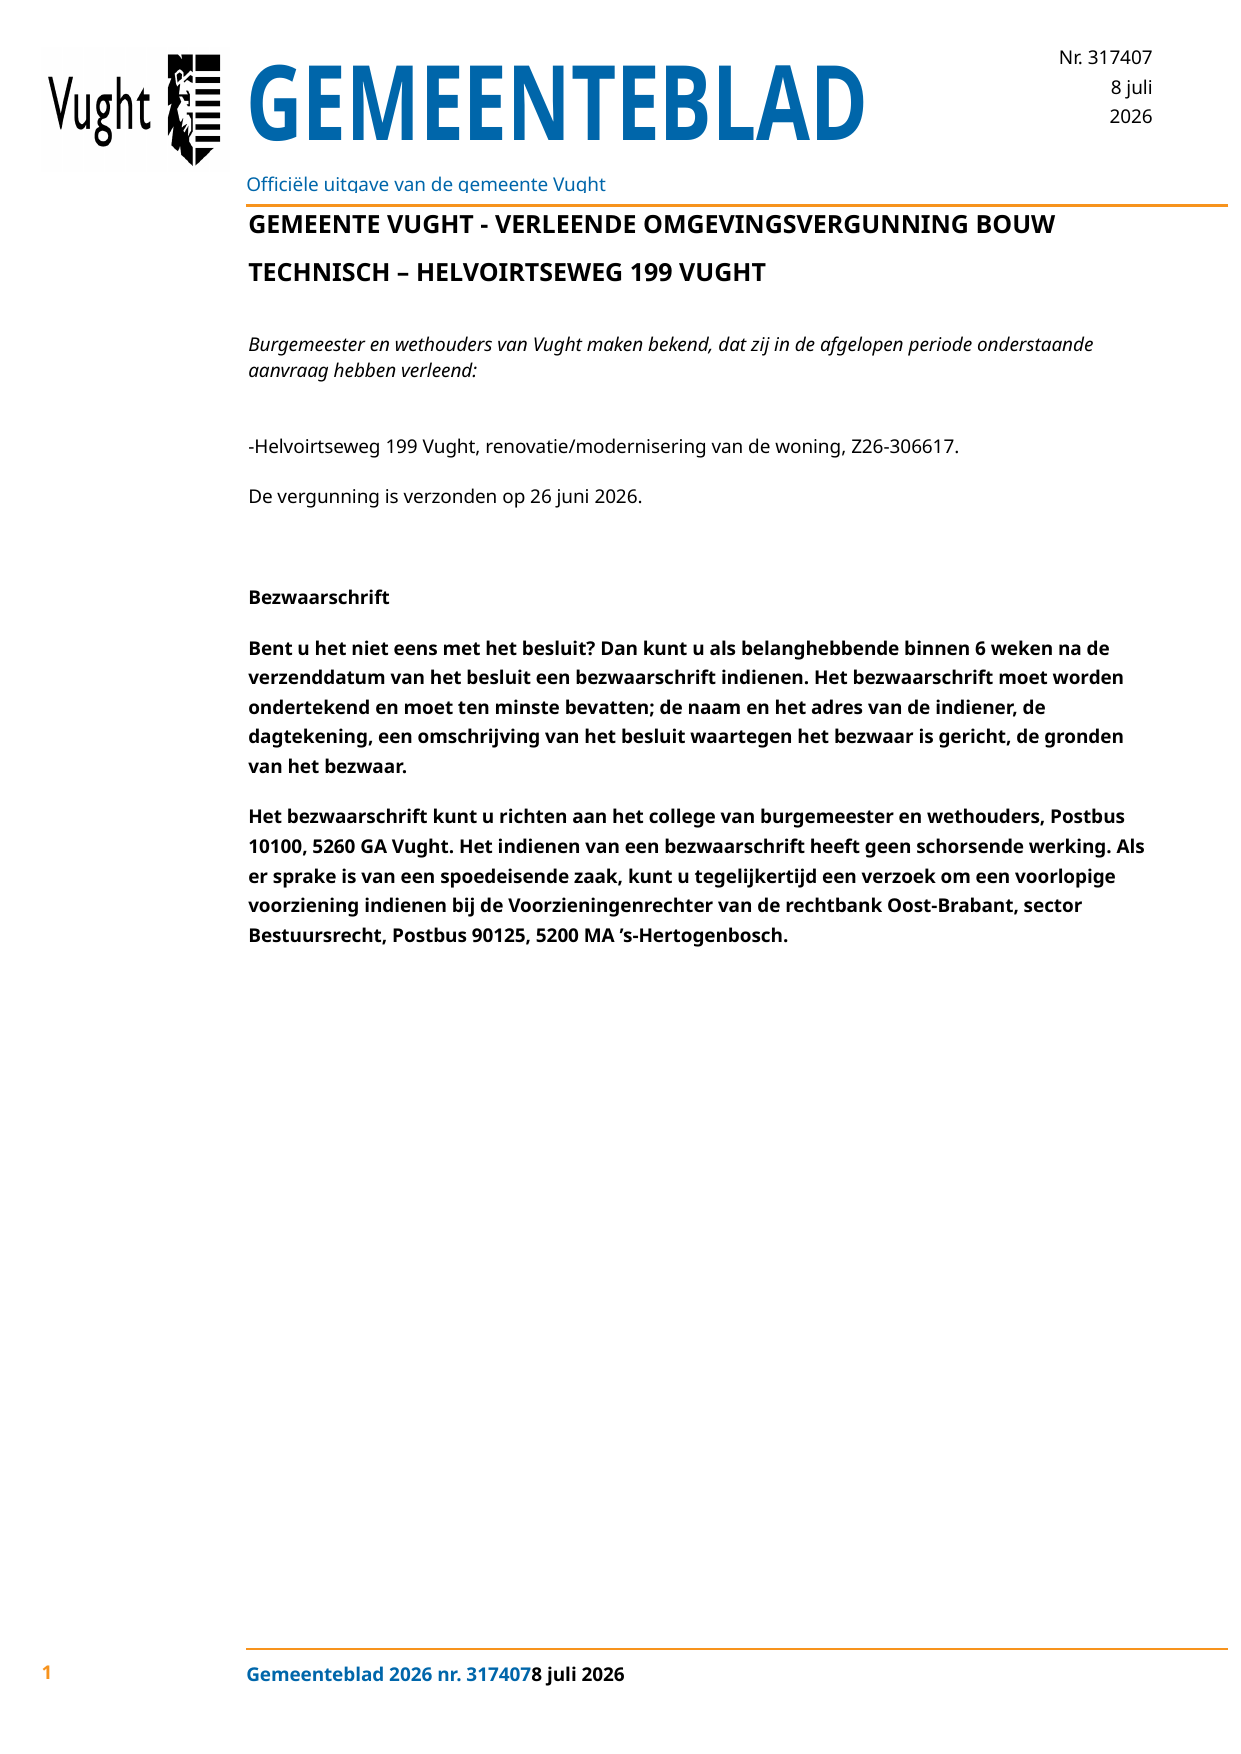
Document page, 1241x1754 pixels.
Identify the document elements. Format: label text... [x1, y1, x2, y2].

text Bezwaarschrift [248, 584, 1152, 610]
picture [41, 47, 231, 172]
text Burgemeester en wethouders van Vught maken bekend, dat zij in de afgelopen periode onderstaande aanvraag hebben verleend: [248, 331, 1152, 383]
text Het bezwaarschrift kunt u richten aan het college van burgemeester en wethouders, Postbus 10100, 5260 GA Vught. Het indienen van een bezwaarschrift heeft geen schorsende werking. Als er sprake is van een spoedeisende zaak, kunt u tegelijkertijd een verzoek om een voorlopige voorziening indienen bij de Voorzieningenrechter van de rechtbank Oost-Brabant, sector Bestuursrecht, Postbus 90125, 5200 MA ’s-Hertogenbosch. [248, 804, 1152, 948]
text Bent u het niet eens met het besluit? Dan kunt u als belanghebbende binnen 6 weken na de verzenddatum van het besluit een bezwaarschrift indienen. Het bezwaarschrift moet worden ondertekend en moet ten minste bevatten; de naam en het adres van de indiener, de dagtekening, een omschrijving van het besluit waartegen het bezwaar is gericht, de gronden van het bezwaar. [248, 635, 1152, 779]
text GEMEENTE VUGHT - VERLEENDE OMGEVINGSVERGUNNING BOUW TECHNISCH – HELVOIRTSEWEG 199 VUGHT [248, 207, 1152, 288]
text De vergunning is verzonden op 26 juni 2026. [248, 484, 1152, 509]
text -Helvoirtseweg 199 Vught, renovatie/modernisering van de woning, Z26-306617. [248, 433, 1152, 459]
